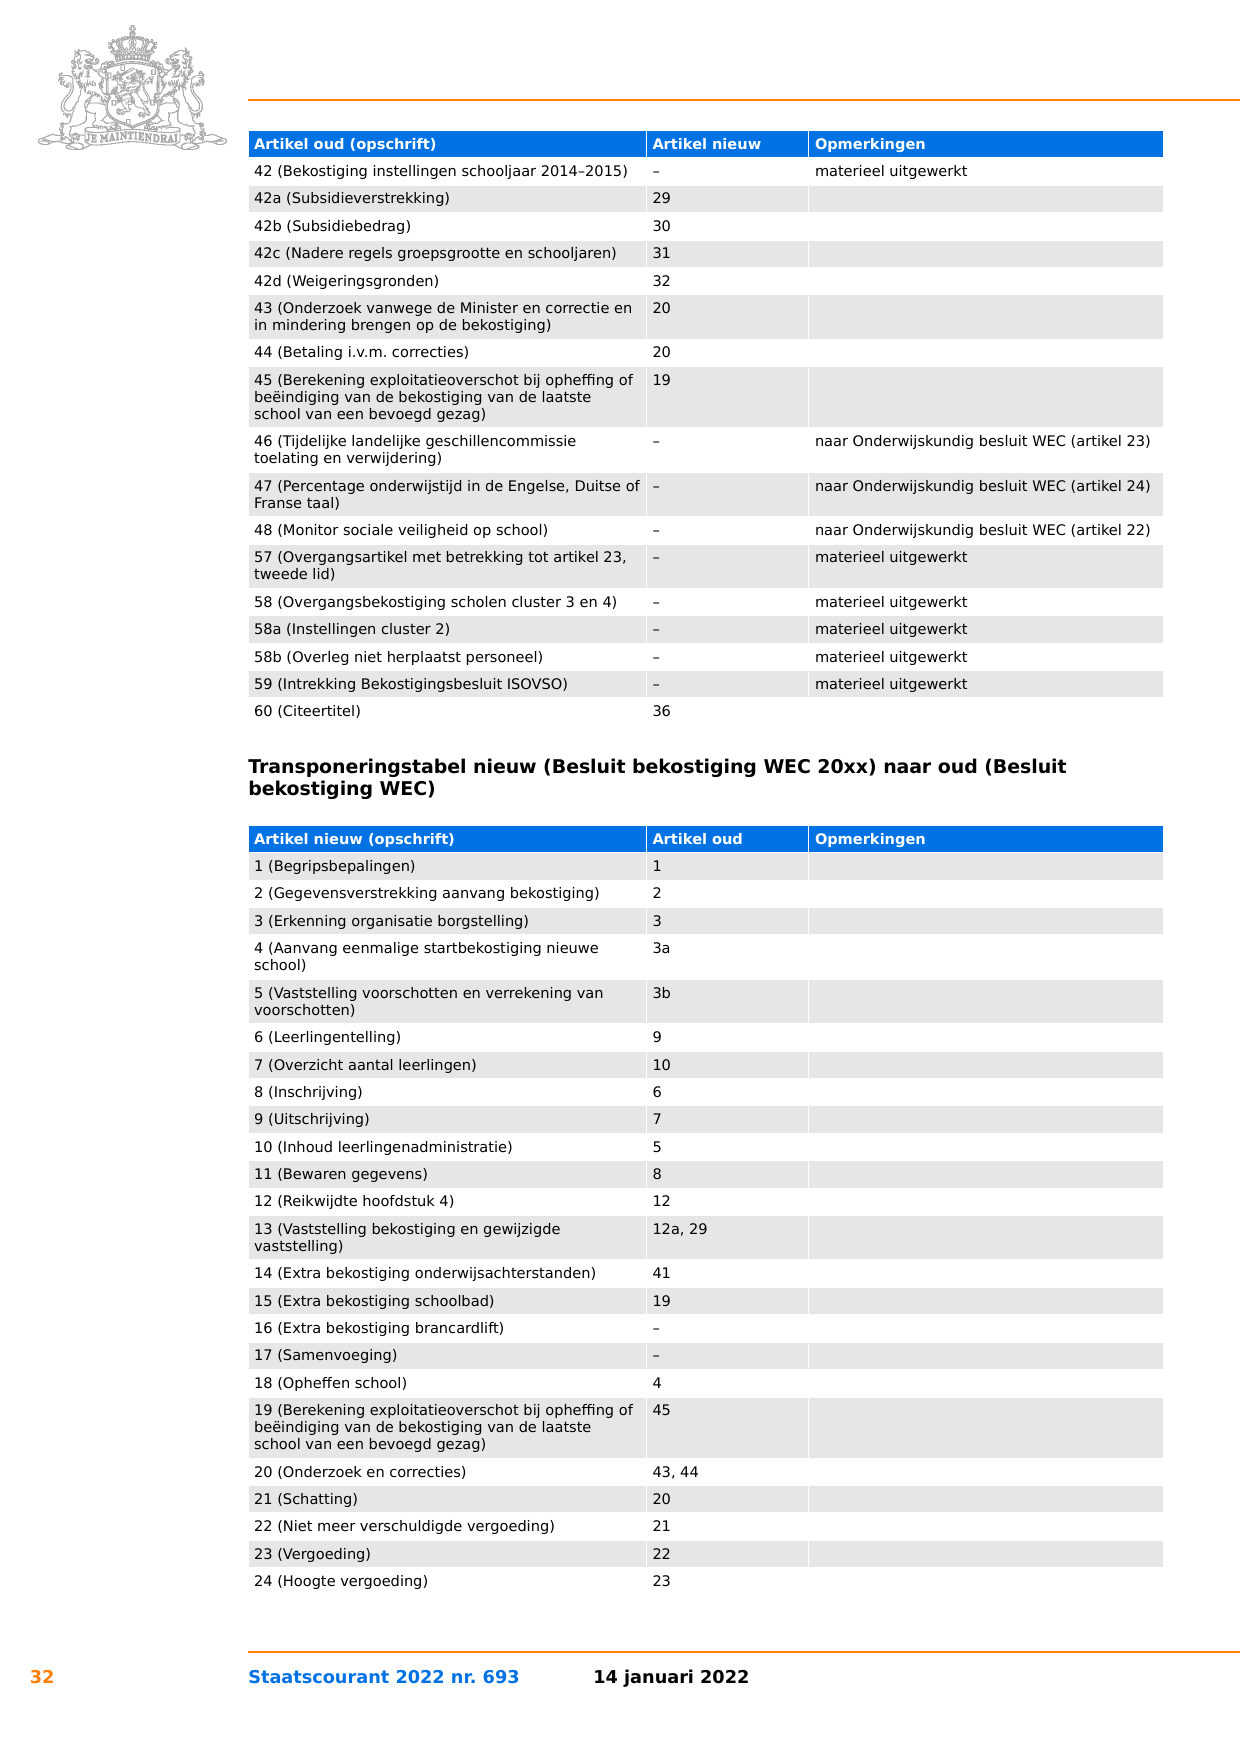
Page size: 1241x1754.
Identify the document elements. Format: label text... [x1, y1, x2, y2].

table_cell 8 [647, 1161, 808, 1188]
table_cell [809, 881, 1163, 907]
table_cell 46 (Tijdelijke landelijke geschillencommissie toelating en verwijdering) [249, 429, 646, 472]
table_cell 2 [647, 881, 808, 907]
table_cell [809, 1052, 1163, 1078]
table_cell [809, 1486, 1163, 1512]
table_cell 12 [647, 1189, 808, 1215]
table_cell [809, 1315, 1163, 1342]
table_cell 32 [647, 268, 808, 294]
table_header Artikel oud (opschrift) [249, 131, 646, 157]
table_cell materieel uitgewerkt [809, 158, 1163, 185]
subtitle Transponeringstabel nieuw (Besluit bekostiging WEC 20xx) naar oud (Besluit bekostiging WEC) [248, 756, 1163, 800]
table_cell 13 (Vaststelling bekostiging en gewijzigde vaststelling) [249, 1216, 646, 1259]
table_header Opmerkingen [809, 131, 1163, 157]
table_cell 30 [647, 213, 808, 239]
table_cell [809, 1161, 1163, 1188]
table_cell [809, 699, 1163, 725]
table_cell [809, 1216, 1163, 1259]
table_cell – [647, 589, 808, 615]
table_cell 8 (Inschrijving) [249, 1079, 646, 1105]
table_cell 17 (Samenvoeging) [249, 1343, 646, 1369]
table_cell 45 [647, 1398, 808, 1458]
table_cell 48 (Monitor sociale veiligheid op school) [249, 517, 646, 543]
table_cell 9 [647, 1024, 808, 1051]
table_cell [809, 1541, 1163, 1567]
table_cell materieel uitgewerkt [809, 671, 1163, 697]
table_cell [809, 980, 1163, 1023]
table_cell [809, 1106, 1163, 1133]
table_cell [809, 1514, 1163, 1540]
table_cell 10 (Inhoud leerlingenadministratie) [249, 1134, 646, 1160]
table_cell 18 (Opheffen school) [249, 1370, 646, 1396]
table_cell 3 [647, 908, 808, 934]
table_cell [809, 1079, 1163, 1105]
table_cell 6 (Leerlingentelling) [249, 1024, 646, 1051]
table_cell [809, 1459, 1163, 1485]
table_cell 6 [647, 1079, 808, 1105]
table_cell 4 [647, 1370, 808, 1396]
table_cell 10 [647, 1052, 808, 1078]
table_cell 19 (Berekening exploitatieoverschot bij opheffing of beëindiging van de bekostiging van de laatste school van een bevoegd gezag) [249, 1398, 646, 1458]
table_cell 9 (Uitschrijving) [249, 1106, 646, 1133]
table_cell [809, 936, 1163, 979]
table_cell [809, 853, 1163, 880]
table_cell [809, 367, 1163, 427]
table_cell 58a (Instellingen cluster 2) [249, 616, 646, 643]
table_cell naar Onderwijskundig besluit WEC (artikel 23) [809, 429, 1163, 472]
table_cell 44 (Betaling i.v.m. correcties) [249, 340, 646, 366]
table_cell 3 (Erkenning organisatie borgstelling) [249, 908, 646, 934]
table_cell 20 [647, 340, 808, 366]
table_cell 43 (Onderzoek vanwege de Minister en correctie en in mindering brengen op de bekostiging) [249, 295, 646, 339]
table_cell 43, 44 [647, 1459, 808, 1485]
table_cell – [647, 616, 808, 643]
table_cell 19 [647, 1288, 808, 1314]
table_cell [809, 213, 1163, 239]
table_cell [809, 1343, 1163, 1369]
table_cell 42c (Nadere regels groepsgrootte en schooljaren) [249, 241, 646, 267]
table_cell materieel uitgewerkt [809, 545, 1163, 588]
table_cell 12 (Reikwijdte hoofdstuk 4) [249, 1189, 646, 1215]
table_cell – [647, 1315, 808, 1342]
table_cell 21 (Schatting) [249, 1486, 646, 1512]
table_header Artikel oud [647, 826, 808, 852]
table_cell [809, 1134, 1163, 1160]
table_cell 60 (Citeertitel) [249, 699, 646, 725]
table_cell [809, 1288, 1163, 1314]
table_cell 31 [647, 241, 808, 267]
table_cell 22 (Niet meer verschuldigde vergoeding) [249, 1514, 646, 1540]
table_cell 23 [647, 1568, 808, 1595]
table_cell [809, 186, 1163, 212]
table_cell 42a (Subsidieverstrekking) [249, 186, 646, 212]
table_cell 47 (Percentage onderwijstijd in de Engelse, Duitse of Franse taal) [249, 473, 646, 516]
table_cell – [647, 671, 808, 697]
table_cell – [647, 545, 808, 588]
table_header Artikel nieuw [647, 131, 808, 157]
table_cell 45 (Berekening exploitatieoverschot bij opheffing of beëindiging van de bekostiging van de laatste school van een bevoegd gezag) [249, 367, 646, 427]
table_cell 57 (Overgangsartikel met betrekking tot artikel 23, tweede lid) [249, 545, 646, 588]
table_cell 2 (Gegevensverstrekking aanvang bekostiging) [249, 881, 646, 907]
table_cell 5 (Vaststelling voorschotten en verrekening van voorschotten) [249, 980, 646, 1023]
table_cell 3a [647, 936, 808, 979]
table_cell 7 [647, 1106, 808, 1133]
table_cell materieel uitgewerkt [809, 589, 1163, 615]
table_cell 21 [647, 1514, 808, 1540]
table_cell – [647, 158, 808, 185]
table_cell 24 (Hoogte vergoeding) [249, 1568, 646, 1595]
table_cell [809, 295, 1163, 339]
table_cell 5 [647, 1134, 808, 1160]
table_cell materieel uitgewerkt [809, 644, 1163, 670]
table_cell 58 (Overgangsbekostiging scholen cluster 3 en 4) [249, 589, 646, 615]
table_cell 42d (Weigeringsgronden) [249, 268, 646, 294]
table_cell [809, 241, 1163, 267]
table_cell 20 [647, 295, 808, 339]
table_cell [809, 268, 1163, 294]
picture [38, 25, 227, 150]
table_cell [809, 908, 1163, 934]
table_cell 20 (Onderzoek en correcties) [249, 1459, 646, 1485]
table_cell 3b [647, 980, 808, 1023]
table_cell 41 [647, 1260, 808, 1287]
table_cell [809, 1189, 1163, 1215]
table_cell 1 [647, 853, 808, 880]
table_cell – [647, 429, 808, 472]
table_cell [809, 340, 1163, 366]
table_cell naar Onderwijskundig besluit WEC (artikel 24) [809, 473, 1163, 516]
table_cell [809, 1260, 1163, 1287]
table_cell 23 (Vergoeding) [249, 1541, 646, 1567]
table_cell 42b (Subsidiebedrag) [249, 213, 646, 239]
table_cell 20 [647, 1486, 808, 1512]
table_cell 58b (Overleg niet herplaatst personeel) [249, 644, 646, 670]
table_cell 14 (Extra bekostiging onderwijsachterstanden) [249, 1260, 646, 1287]
table_cell 42 (Bekostiging instellingen schooljaar 2014–2015) [249, 158, 646, 185]
table_cell 11 (Bewaren gegevens) [249, 1161, 646, 1188]
table_cell 15 (Extra bekostiging schoolbad) [249, 1288, 646, 1314]
table_cell 16 (Extra bekostiging brancardlift) [249, 1315, 646, 1342]
table_cell 1 (Begripsbepalingen) [249, 853, 646, 880]
table_cell 36 [647, 699, 808, 725]
table_cell [809, 1568, 1163, 1595]
table_cell 12a, 29 [647, 1216, 808, 1259]
table_cell – [647, 517, 808, 543]
table_cell – [647, 1343, 808, 1369]
table_cell 29 [647, 186, 808, 212]
table_header Artikel nieuw (opschrift) [249, 826, 646, 852]
table_cell 19 [647, 367, 808, 427]
table_cell – [647, 473, 808, 516]
table_cell 22 [647, 1541, 808, 1567]
table_cell materieel uitgewerkt [809, 616, 1163, 643]
table_cell [809, 1398, 1163, 1458]
table_cell 4 (Aanvang eenmalige startbekostiging nieuwe school) [249, 936, 646, 979]
table_cell naar Onderwijskundig besluit WEC (artikel 22) [809, 517, 1163, 543]
table_cell [809, 1370, 1163, 1396]
table_cell – [647, 644, 808, 670]
table_cell 59 (Intrekking Bekostigingsbesluit ISOVSO) [249, 671, 646, 697]
table_cell [809, 1024, 1163, 1051]
table_header Opmerkingen [809, 826, 1163, 852]
table_cell 7 (Overzicht aantal leerlingen) [249, 1052, 646, 1078]
